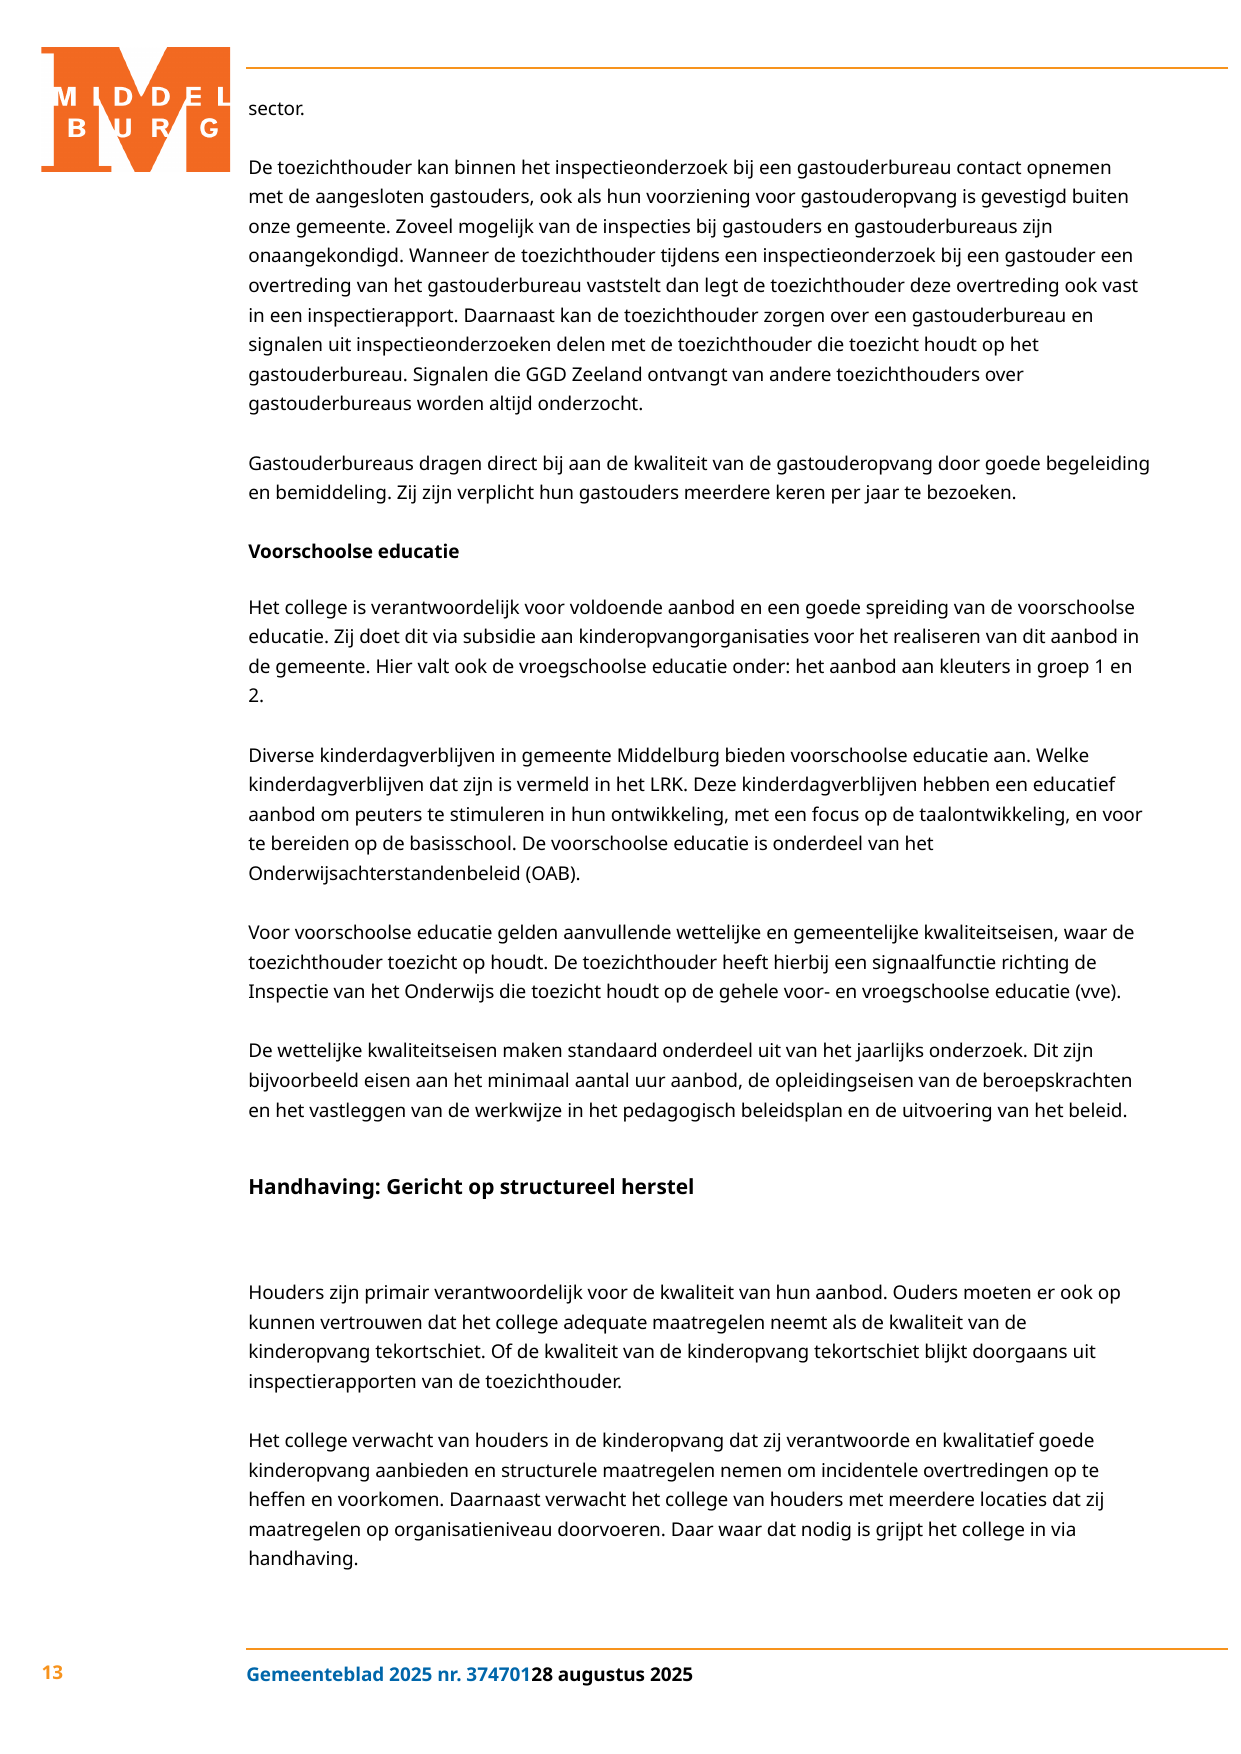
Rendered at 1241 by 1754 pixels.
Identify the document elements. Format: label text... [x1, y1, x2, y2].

text Houders zijn primair verantwoordelijk voor de kwaliteit van hun aanbod. Ouders moeten er ook op kunnen vertrouwen dat het college adequate maatregelen neemt als de kwaliteit van de kinderopvang tekortschiet. Of de kwaliteit van de kinderopvang tekortschiet blijkt doorgaans uit inspectierapporten van de toezichthouder. [248, 1279, 1152, 1394]
text Handhaving: Gericht op structureel herstel [248, 1172, 1152, 1200]
text Voor voorschoolse educatie gelden aanvullende wettelijke en gemeentelijke kwaliteitseisen, waar de toezichthouder toezicht op houdt. De toezichthouder heeft hierbij een signaalfunctie richting de Inspectie van het Onderwijs die toezicht houdt op de gehele voor- en vroegschoolse educatie (vve). [248, 919, 1152, 1004]
text Diverse kinderdagverblijven in gemeente Middelburg bieden voorschoolse educatie aan. Welke kinderdagverblijven dat zijn is vermeld in het LRK. Deze kinderdagverblijven hebben een educatief aanbod om peuters te stimuleren in hun ontwikkeling, met een focus op de taalontwikkeling, en voor te bereiden op de basisschool. De voorschoolse educatie is onderdeel van het Onderwijsachterstandenbeleid (OAB). [248, 742, 1152, 886]
text De toezichthouder kan binnen het inspectieonderzoek bij een gastouderbureau contact opnemen met de aangesloten gastouders, ook als hun voorziening voor gastouderopvang is gevestigd buiten onze gemeente. Zoveel mogelijk van de inspecties bij gastouders en gastouderbureaus zijn onaangekondigd. Wanneer de toezichthouder tijdens een inspectieonderzoek bij een gastouder een overtreding van het gastouderbureau vaststelt dan legt de toezichthouder deze overtreding ook vast in een inspectierapport. Daarnaast kan de toezichthouder zorgen over een gastouderbureau en signalen uit inspectieonderzoeken delen met de toezichthouder die toezicht houdt op het gastouderbureau. Signalen die GGD Zeeland ontvangt van andere toezichthouders over gastouderbureaus worden altijd onderzocht. [248, 154, 1152, 416]
picture [41, 47, 231, 172]
text Voorschoolse educatie [248, 538, 1152, 564]
text sector. [248, 95, 1152, 121]
text Gastouderbureaus dragen direct bij aan de kwaliteit van de gastouderopvang door goede begeleiding en bemiddeling. Zij zijn verplicht hun gastouders meerdere keren per jaar te bezoeken. [248, 450, 1152, 505]
text Het college verwacht van houders in de kinderopvang dat zij verantwoorde en kwalitatief goede kinderopvang aanbieden en structurele maatregelen nemen om incidentele overtredingen op te heffen en voorkomen. Daarnaast verwacht het college van houders met meerdere locaties dat zij maatregelen op organisatieniveau doorvoeren. Daar waar dat nodig is grijpt het college in via handhaving. [248, 1427, 1152, 1571]
text De wettelijke kwaliteitseisen maken standaard onderdeel uit van het jaarlijks onderzoek. Dit zijn bijvoorbeeld eisen aan het minimaal aantal uur aanbod, de opleidingseisen van de beroepskrachten en het vastleggen van de werkwijze in het pedagogisch beleidsplan en de uitvoering van het beleid. [248, 1038, 1152, 1122]
text Het college is verantwoordelijk voor voldoende aanbod en een goede spreiding van de voorschoolse educatie. Zij doet dit via subsidie aan kinderopvangorganisaties voor het realiseren van dit aanbod in de gemeente. Hier valt ook de vroegschoolse educatie onder: het aanbod aan kleuters in groep 1 en 2. [248, 594, 1152, 708]
